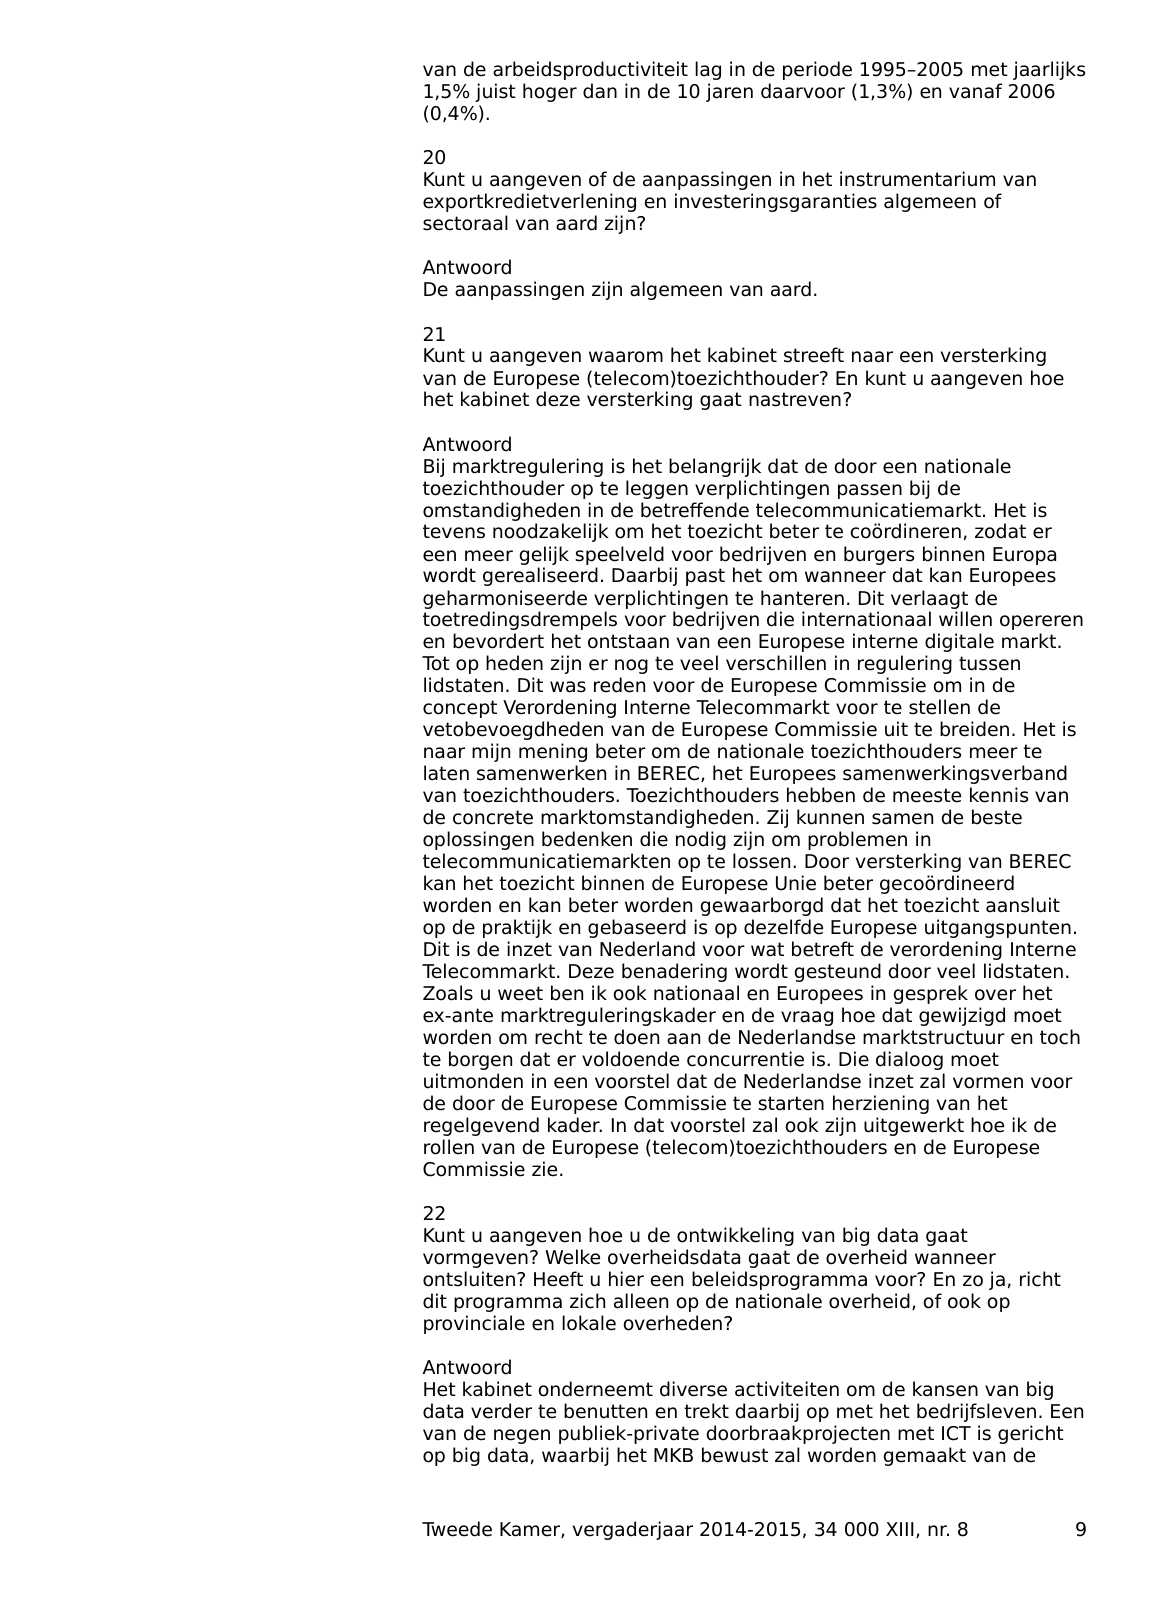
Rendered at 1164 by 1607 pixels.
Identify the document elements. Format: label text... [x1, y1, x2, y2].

text De aanpassingen zijn algemeen van aard. [422, 279, 1087, 301]
text Zoals u weet ben ik ook nationaal en Europees in gesprek over het ex-ante marktreguleringskader en de vraag hoe dat gewijzigd moet worden om recht te doen aan de Nederlandse marktstructuur en toch te borgen dat er voldoende concurrentie is. Die dialoog moet uitmonden in een voorstel dat de Nederlandse inzet zal vormen voor de door de Europese Commissie te starten herziening van het regelgevend kader. In dat voorstel zal ook zijn uitgewerkt hoe ik de rollen van de Europese (telecom)toezichthouders en de Europese Commissie zie. [422, 983, 1087, 1181]
text 22 [422, 1203, 1087, 1225]
text 21 [422, 323, 1087, 345]
text Kunt u aangeven hoe u de ontwikkeling van big data gaat vormgeven? Welke overheidsdata gaat de overheid wanneer ontsluiten? Heeft u hier een beleidsprogramma voor? En zo ja, richt dit programma zich alleen op de nationale overheid, of ook op provinciale en lokale overheden? [422, 1225, 1087, 1335]
text 20 [422, 147, 1087, 169]
text Antwoord [422, 1357, 1087, 1379]
text van de arbeidsproductiviteit lag in de periode 1995–2005 met jaarlijks 1,5% juist hoger dan in de 10 jaren daarvoor (1,3%) en vanaf 2006 (0,4%). [422, 59, 1087, 125]
text Tot op heden zijn er nog te veel verschillen in regulering tussen lidstaten. Dit was reden voor de Europese Commissie om in de concept Verordening Interne Telecommarkt voor te stellen de vetobevoegdheden van de Europese Commissie uit te breiden. Het is naar mijn mening beter om de nationale toezichthouders meer te laten samenwerken in BEREC, het Europees samenwerkingsverband van toezichthouders. Toezichthouders hebben de meeste kennis van de concrete marktomstandigheden. Zij kunnen samen de beste oplossingen bedenken die nodig zijn om problemen in telecommunicatiemarkten op te lossen. Door versterking van BEREC kan het toezicht binnen de Europese Unie beter gecoördineerd worden en kan beter worden gewaarborgd dat het toezicht aansluit op de praktijk en gebaseerd is op dezelfde Europese uitgangspunten. Dit is de inzet van Nederland voor wat betreft de verordening Interne Telecommarkt. Deze benadering wordt gesteund door veel lidstaten. [422, 653, 1087, 983]
text Bij marktregulering is het belangrijk dat de door een nationale toezichthouder op te leggen verplichtingen passen bij de omstandigheden in de betreffende telecommunicatiemarkt. Het is tevens noodzakelijk om het toezicht beter te coördineren, zodat er een meer gelijk speelveld voor bedrijven en burgers binnen Europa wordt gerealiseerd. Daarbij past het om wanneer dat kan Europees geharmoniseerde verplichtingen te hanteren. Dit verlaagt de toetredingsdrempels voor bedrijven die internationaal willen opereren en bevordert het ontstaan van een Europese interne digitale markt. [422, 456, 1087, 653]
text Het kabinet onderneemt diverse activiteiten om de kansen van big data verder te benutten en trekt daarbij op met het bedrijfsleven. Een van de negen publiek-private doorbraakprojecten met ICT is gericht op big data, waarbij het MKB bewust zal worden gemaakt van de [422, 1379, 1087, 1467]
text Kunt u aangeven waarom het kabinet streeft naar een versterking van de Europese (telecom)toezichthouder? En kunt u aangeven hoe het kabinet deze versterking gaat nastreven? [422, 345, 1087, 411]
text Antwoord [422, 257, 1087, 279]
text Antwoord [422, 433, 1087, 456]
text Kunt u aangeven of de aanpassingen in het instrumentarium van exportkredietverlening en investeringsgaranties algemeen of sectoraal van aard zijn? [422, 169, 1087, 235]
